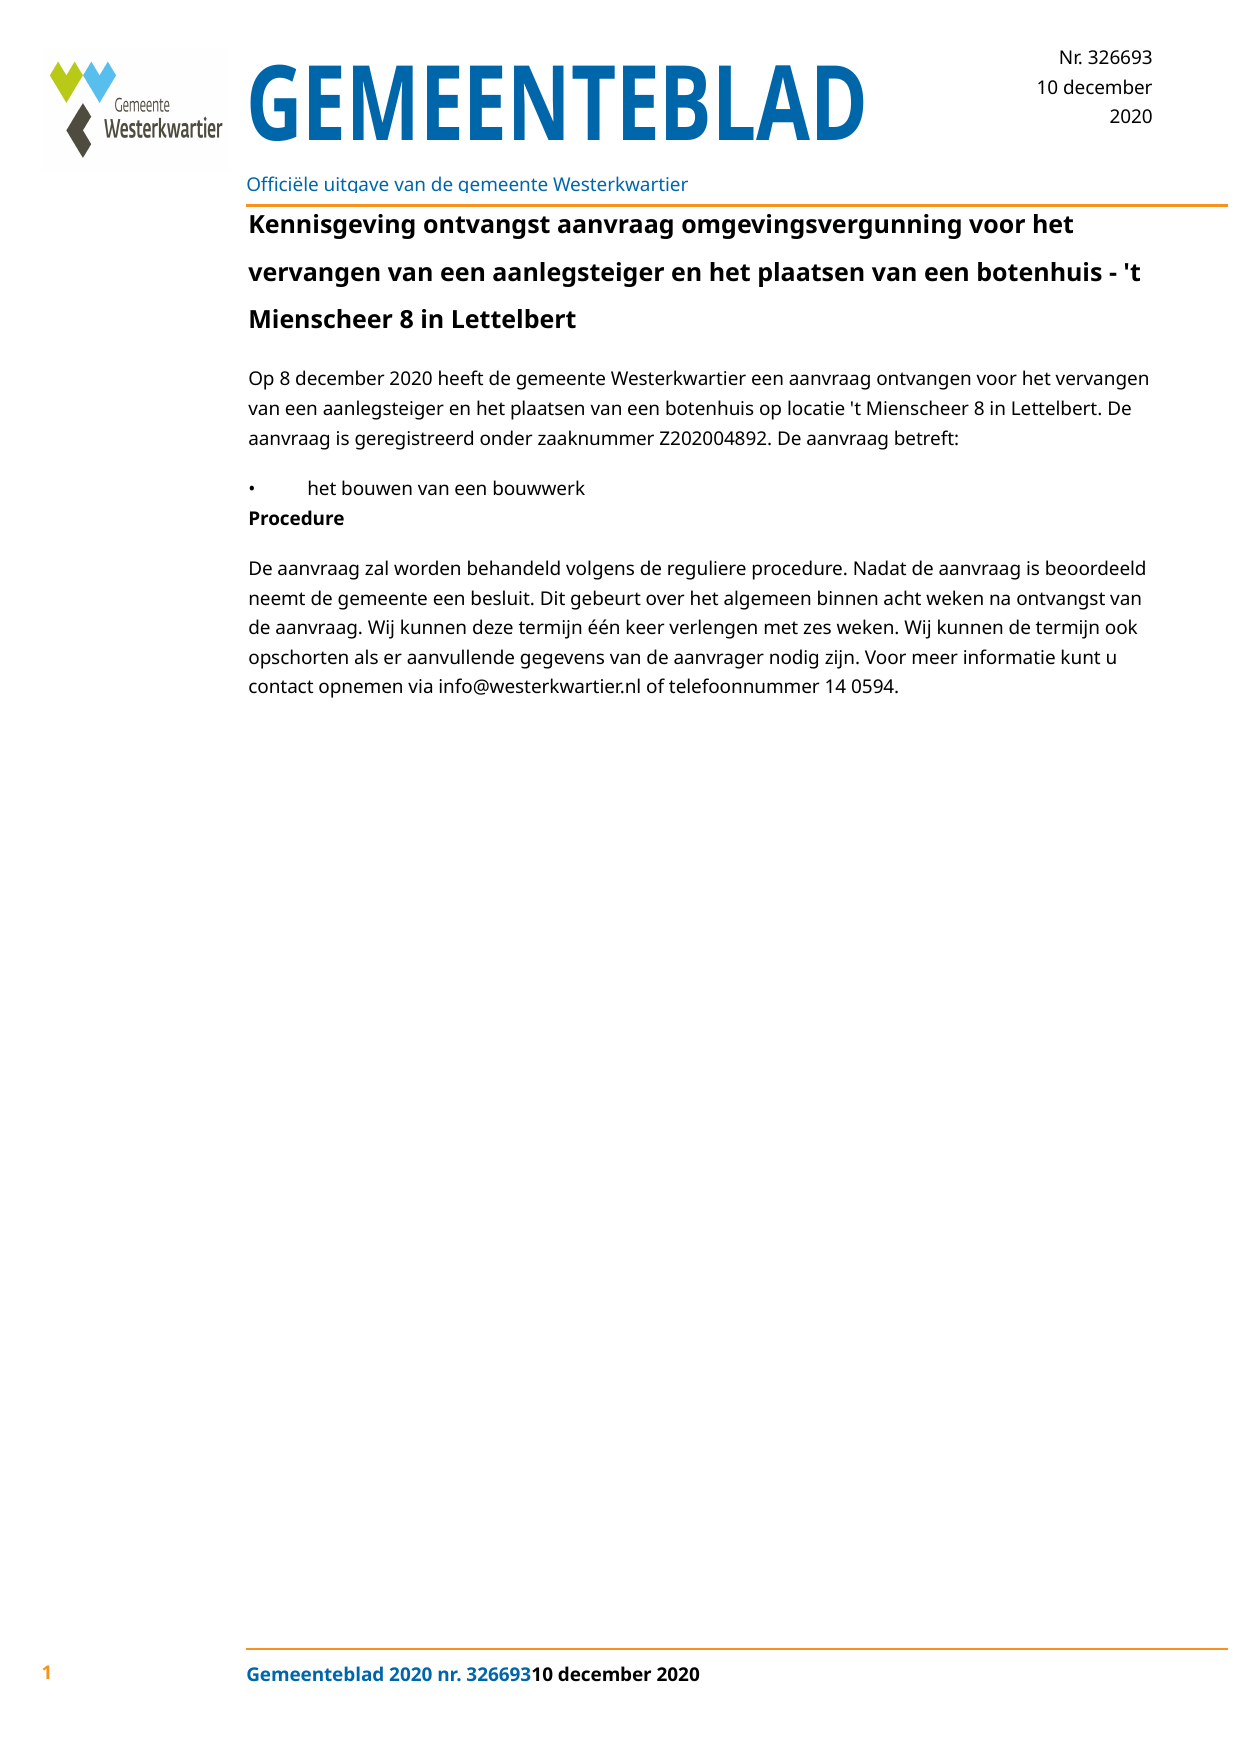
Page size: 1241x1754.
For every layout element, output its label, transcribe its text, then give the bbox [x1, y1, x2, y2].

picture [41, 47, 231, 172]
list het bouwen van een bouwwerk [248, 475, 1152, 501]
text De aanvraag zal worden behandeld volgens de reguliere procedure. Nadat de aanvraag is beoordeeld neemt de gemeente een besluit. Dit gebeurt over het algemeen binnen acht weken na ontvangst van de aanvraag. Wij kunnen deze termijn één keer verlengen met zes weken. Wij kunnen de termijn ook opschorten als er aanvullende gegevens van de aanvrager nodig zijn. Voor meer informatie kunt u contact opnemen via info@westerkwartier.nl of telefoonnummer 14 0594. [248, 555, 1152, 699]
text Op 8 december 2020 heeft de gemeente Westerkwartier een aanvraag ontvangen voor het vervangen van een aanlegsteiger en het plaatsen van een botenhuis op locatie 't Mienscheer 8 in Lettelbert. De aanvraag is geregistreerd onder zaaknummer Z202004892. De aanvraag betreft: [248, 366, 1152, 450]
text Procedure [248, 505, 1152, 530]
text Kennisgeving ontvangst aanvraag omgevingsvergunning voor het vervangen van een aanlegsteiger en het plaatsen van een botenhuis - 't Mienscheer 8 in Lettelbert [248, 207, 1152, 336]
